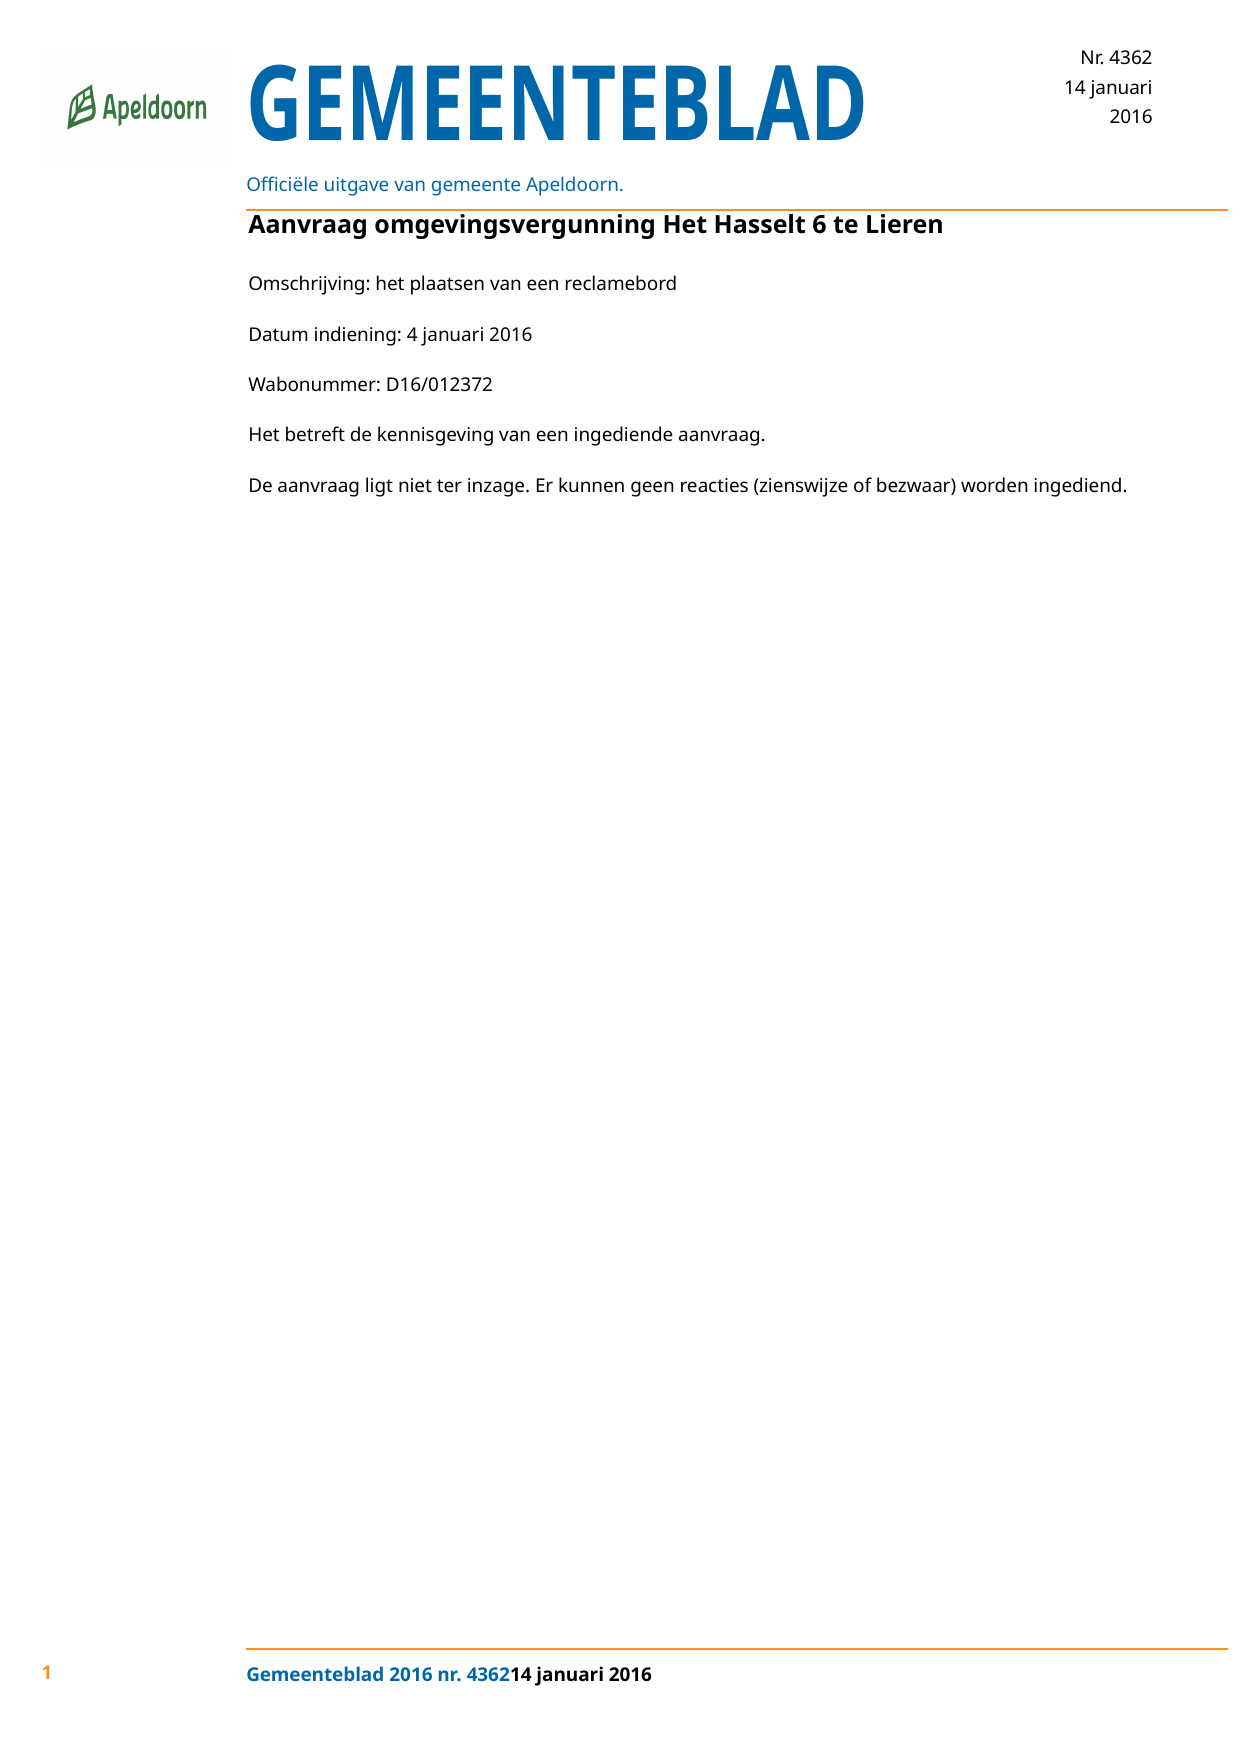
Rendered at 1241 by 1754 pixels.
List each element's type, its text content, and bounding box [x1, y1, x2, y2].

text Omschrijving: het plaatsen van een reclamebord [248, 270, 1152, 296]
text Het betreft de kennisgeving van een ingediende aanvraag. [248, 422, 1152, 447]
text Datum indiening: 4 januari 2016 [248, 321, 1152, 346]
text De aanvraag ligt niet ter inzage. Er kunnen geen reacties (zienswijze of bezwaar) worden ingediend. [248, 472, 1152, 498]
text Aanvraag omgevingsvergunning Het Hasselt 6 te Lieren [248, 211, 1152, 241]
text Wabonummer: D16/012372 [248, 371, 1152, 397]
picture [41, 47, 231, 172]
